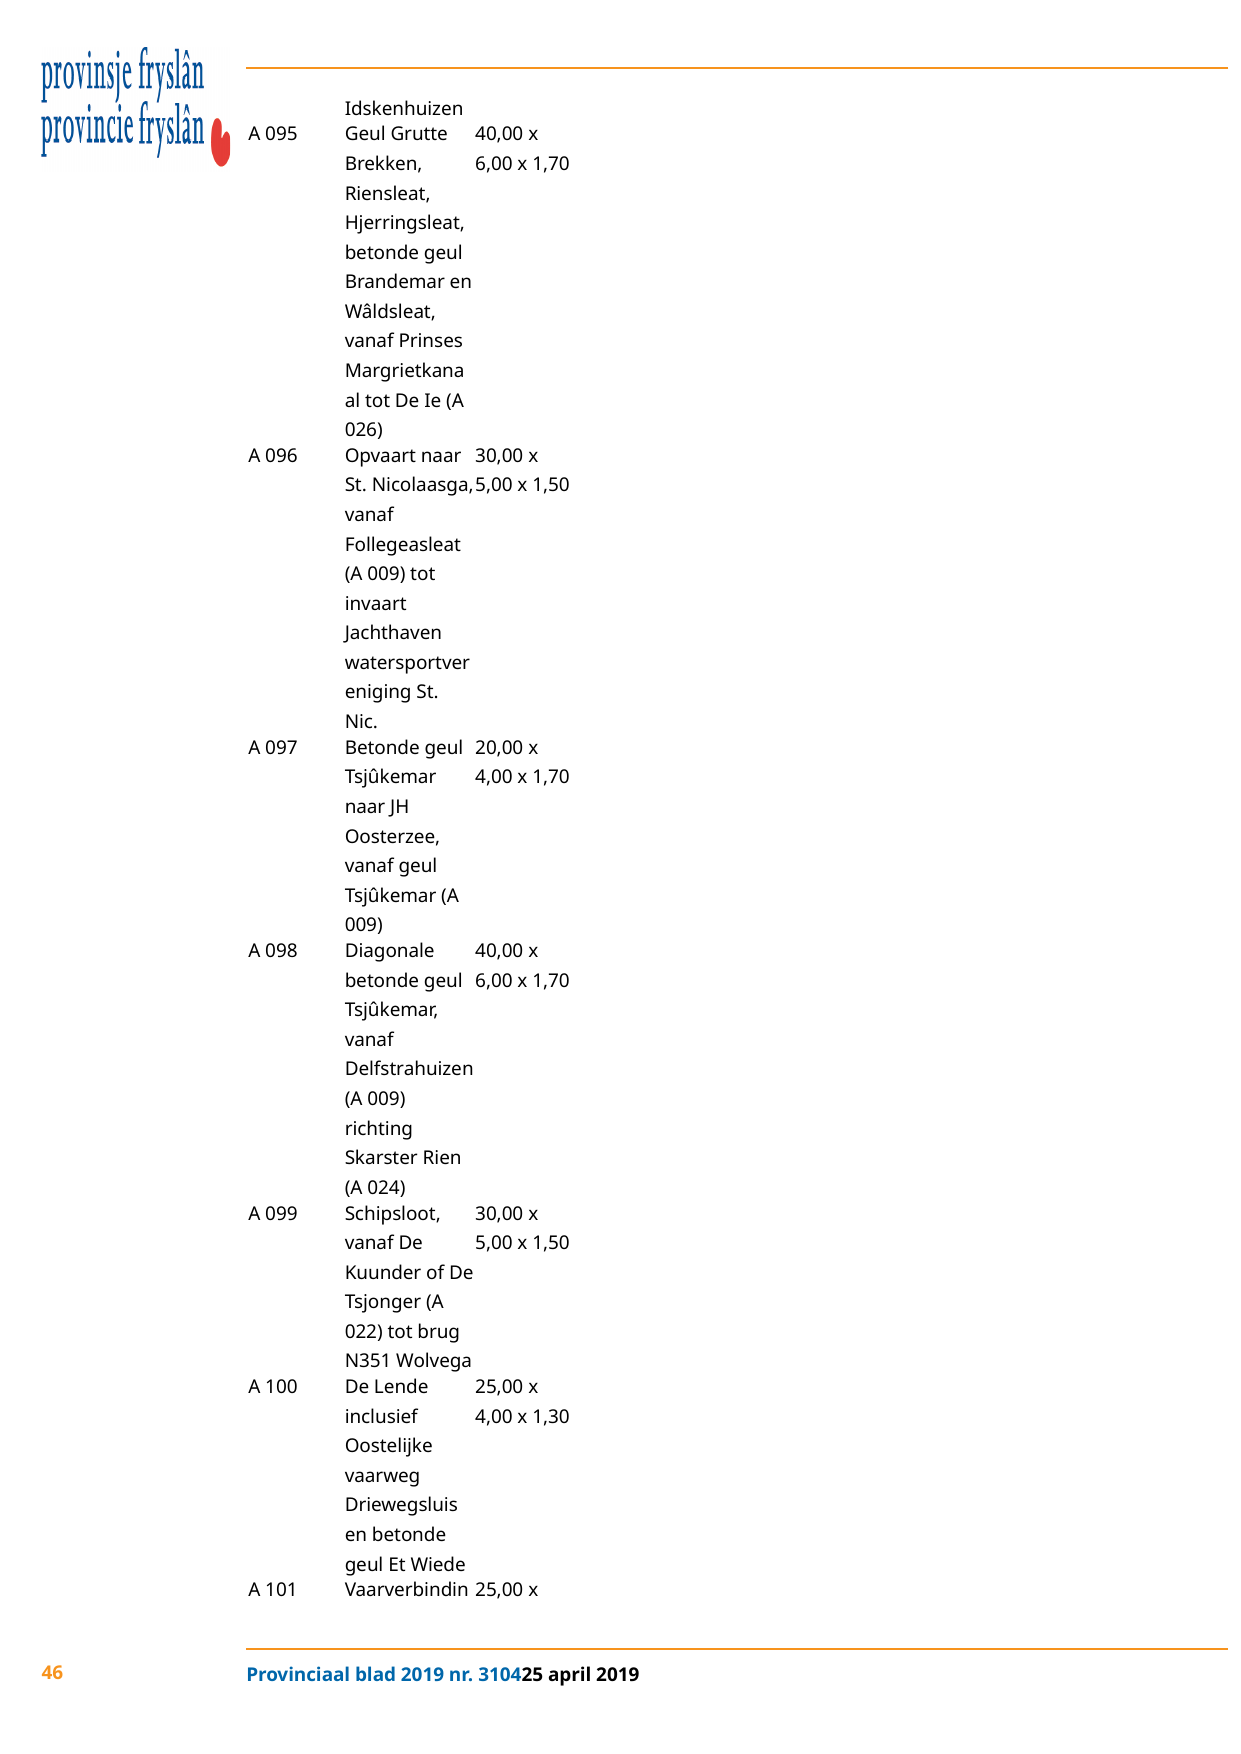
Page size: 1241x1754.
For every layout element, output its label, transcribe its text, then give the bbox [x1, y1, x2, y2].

table_cell Geul Grutte Brekken, Riensleat, Hjerringsleat, betonde geul Brandemar en Wâldsleat, vanaf Prinses Margrietkanaal tot De Ie (A 026) [345, 121, 475, 442]
table_cell [668, 1577, 765, 1602]
table_cell A 096 [248, 442, 344, 734]
table_cell [248, 95, 344, 121]
table_cell [668, 734, 765, 937]
table_cell [668, 1373, 765, 1577]
table_cell A 095 [248, 121, 344, 442]
table_cell [572, 937, 668, 1200]
table_cell Idskenhuizen [345, 95, 475, 121]
table_cell Opvaart naar St. Nicolaasga, vanaf Follegeasleat (A 009) tot invaart Jachthaven watersportvereniging St. Nic. [345, 442, 475, 734]
table_cell [475, 95, 572, 121]
table_cell [572, 1577, 668, 1602]
table_cell A 098 [248, 937, 344, 1200]
table_cell A 099 [248, 1200, 344, 1373]
table_cell 40,00 x 6,00 x 1,70 [475, 121, 572, 442]
table_cell 40,00 x 6,00 x 1,70 [475, 937, 572, 1200]
table_cell [572, 734, 668, 937]
table_cell 30,00 x 5,00 x 1,50 [475, 442, 572, 734]
table_cell [572, 442, 668, 734]
table_cell [668, 121, 765, 442]
table_cell 25,00 x [475, 1577, 572, 1602]
table_cell [668, 95, 765, 121]
table_cell [668, 937, 765, 1200]
table_cell [572, 95, 668, 121]
table_cell A 101 [248, 1577, 344, 1602]
table_cell Diagonale betonde geul Tsjûkemar, vanaf Delfstrahuizen (A 009) richting Skarster Rien (A 024) [345, 937, 475, 1200]
table_cell Schipsloot, vanaf De Kuunder of De Tsjonger (A 022) tot brug N351 Wolvega [345, 1200, 475, 1373]
table_cell [572, 1200, 668, 1373]
table_cell [572, 121, 668, 442]
table_cell Betonde geul Tsjûkemar naar JH Oosterzee, vanaf geul Tsjûkemar (A 009) [345, 734, 475, 937]
table_cell 30,00 x 5,00 x 1,50 [475, 1200, 572, 1373]
table_cell [572, 1373, 668, 1577]
table_cell A 097 [248, 734, 344, 937]
picture [41, 47, 231, 172]
table_cell 20,00 x 4,00 x 1,70 [475, 734, 572, 937]
table_cell Vaarverbindin [345, 1577, 475, 1602]
table_cell De Lende inclusief Oostelijke vaarweg Driewegsluis en betonde geul Et Wiede [345, 1373, 475, 1577]
table_cell A 100 [248, 1373, 344, 1577]
table_cell [668, 442, 765, 734]
table_cell [668, 1200, 765, 1373]
table_cell 25,00 x 4,00 x 1,30 [475, 1373, 572, 1577]
